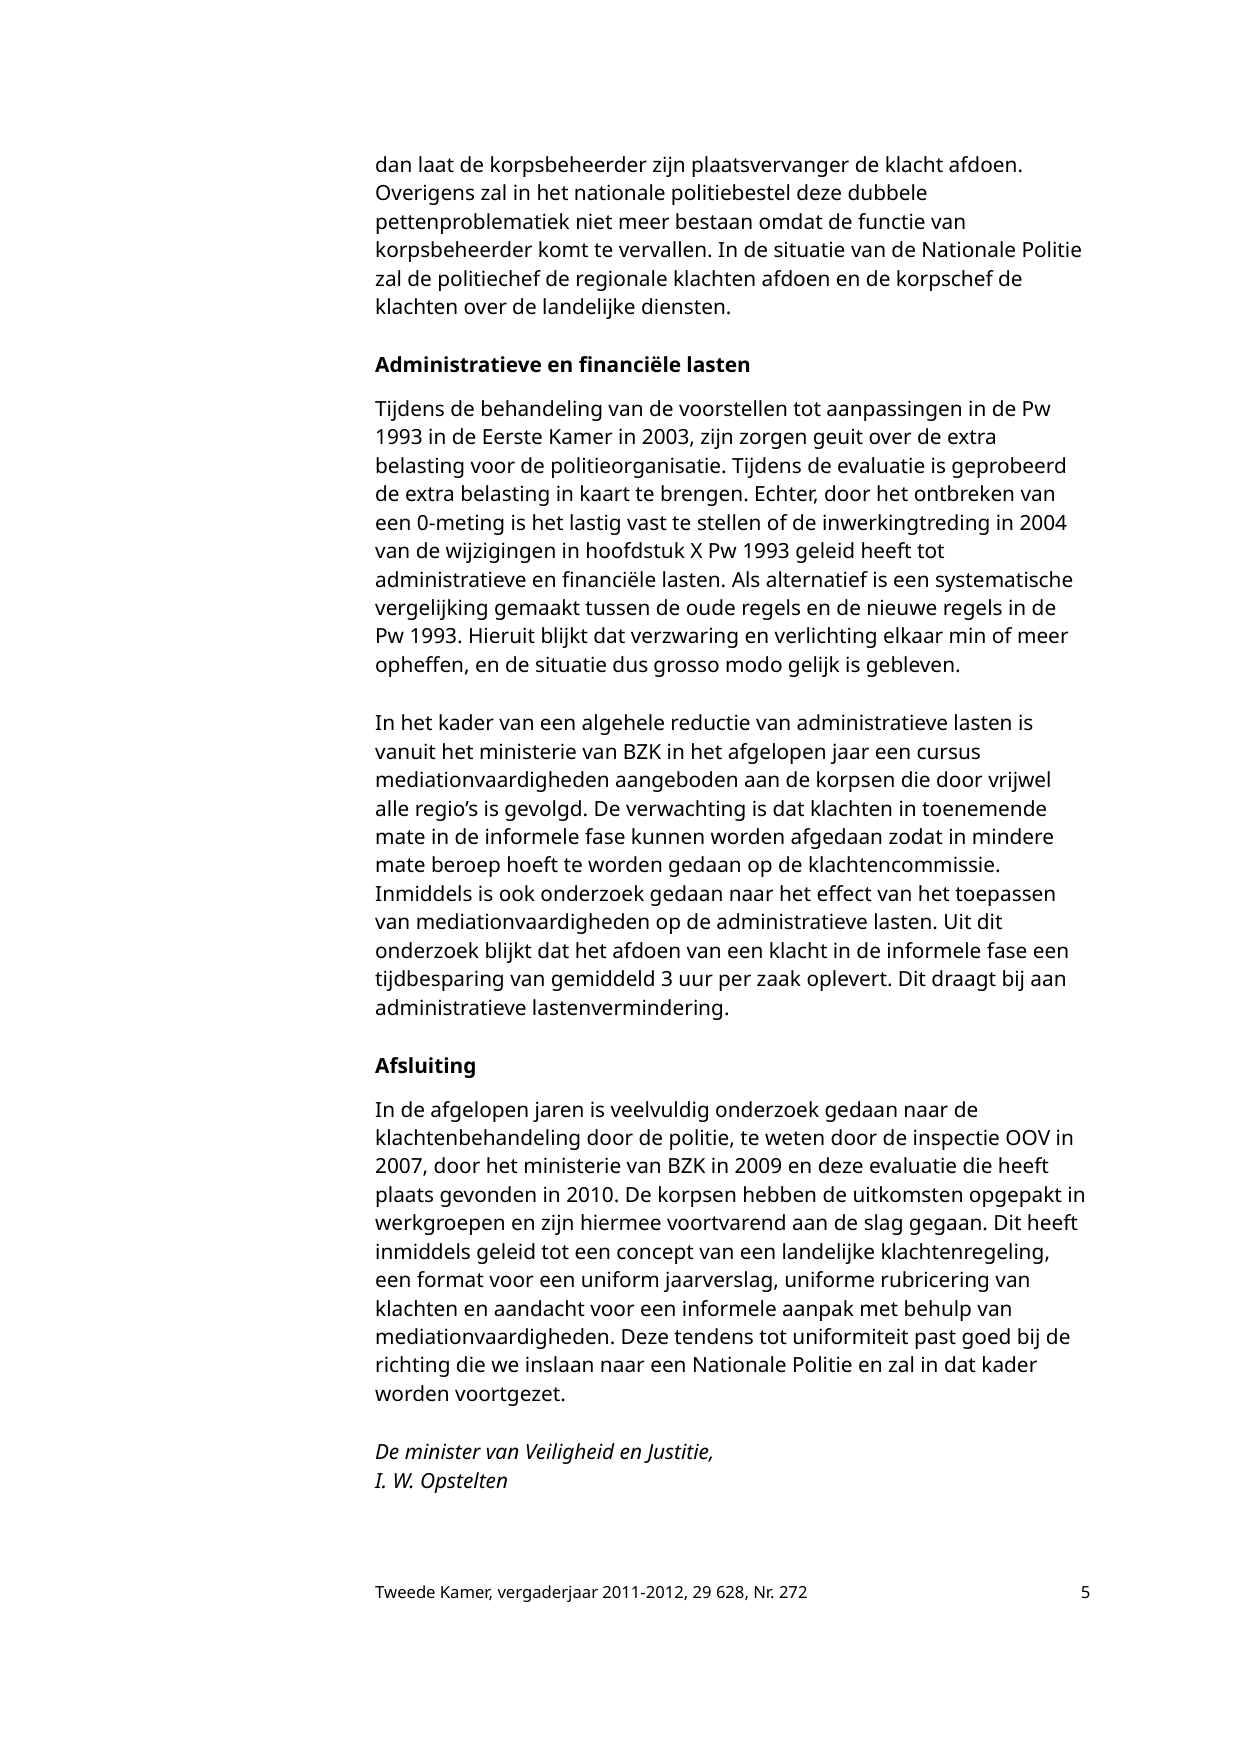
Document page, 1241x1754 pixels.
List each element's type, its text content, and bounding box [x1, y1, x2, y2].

text I. W. Opstelten [375, 1466, 1090, 1494]
text In de afgelopen jaren is veelvuldig onderzoek gedaan naar de klachtenbehandeling door de politie, te weten door de inspectie OOV in 2007, door het ministerie van BZK in 2009 en deze evaluatie die heeft plaats gevonden in 2010. De korpsen hebben de uitkomsten opgepakt in werkgroepen en zijn hiermee voortvarend aan de slag gegaan. Dit heeft inmiddels geleid tot een concept van een landelijke klachtenregeling, een format voor een uniform jaarverslag, uniforme rubricering van klachten en aandacht voor een informele aanpak met behulp van mediationvaardigheden. Deze tendens tot uniformiteit past goed bij de richting die we inslaan naar een Nationale Politie en zal in dat kader worden voortgezet. [375, 1095, 1090, 1407]
text Inmiddels is ook onderzoek gedaan naar het effect van het toepassen van mediationvaardigheden op de administratieve lasten. Uit dit onderzoek blijkt dat het afdoen van een klacht in de informele fase een tijdbesparing van gemiddeld 3 uur per zaak oplevert. Dit draagt bij aan administratieve lastenvermindering. [375, 879, 1090, 1021]
text In het kader van een algehele reductie van administratieve lasten is vanuit het ministerie van BZK in het afgelopen jaar een cursus mediationvaardigheden aangeboden aan de korpsen die door vrijwel alle regio’s is gevolgd. De verwachting is dat klachten in toenemende mate in de informele fase kunnen worden afgedaan zodat in mindere mate beroep hoeft te worden gedaan op de klachtencommissie. [375, 708, 1090, 879]
text Afsluiting [375, 1051, 1090, 1080]
text Administratieve en financiële lasten [375, 351, 1090, 379]
text dan laat de korpsbeheerder zijn plaatsvervanger de klacht afdoen. Overigens zal in het nationale politiebestel deze dubbele pettenproblematiek niet meer bestaan omdat de functie van korpsbeheerder komt te vervallen. In de situatie van de Nationale Politie zal de politiechef de regionale klachten afdoen en de korpschef de klachten over de landelijke diensten. [375, 150, 1090, 321]
text Tijdens de behandeling van de voorstellen tot aanpassingen in de Pw 1993 in de Eerste Kamer in 2003, zijn zorgen geuit over de extra belasting voor de politieorganisatie. Tijdens de evaluatie is geprobeerd de extra belasting in kaart te brengen. Echter, door het ontbreken van een 0-meting is het lastig vast te stellen of de inwerkingtreding in 2004 van de wijzigingen in hoofdstuk X Pw 1993 geleid heeft tot administratieve en financiële lasten. Als alternatief is een systematische vergelijking gemaakt tussen de oude regels en de nieuwe regels in de Pw 1993. Hieruit blijkt dat verzwaring en verlichting elkaar min of meer opheffen, en de situatie dus grosso modo gelijk is gebleven. [375, 394, 1090, 678]
text De minister van Veiligheid en Justitie, [375, 1437, 1090, 1466]
